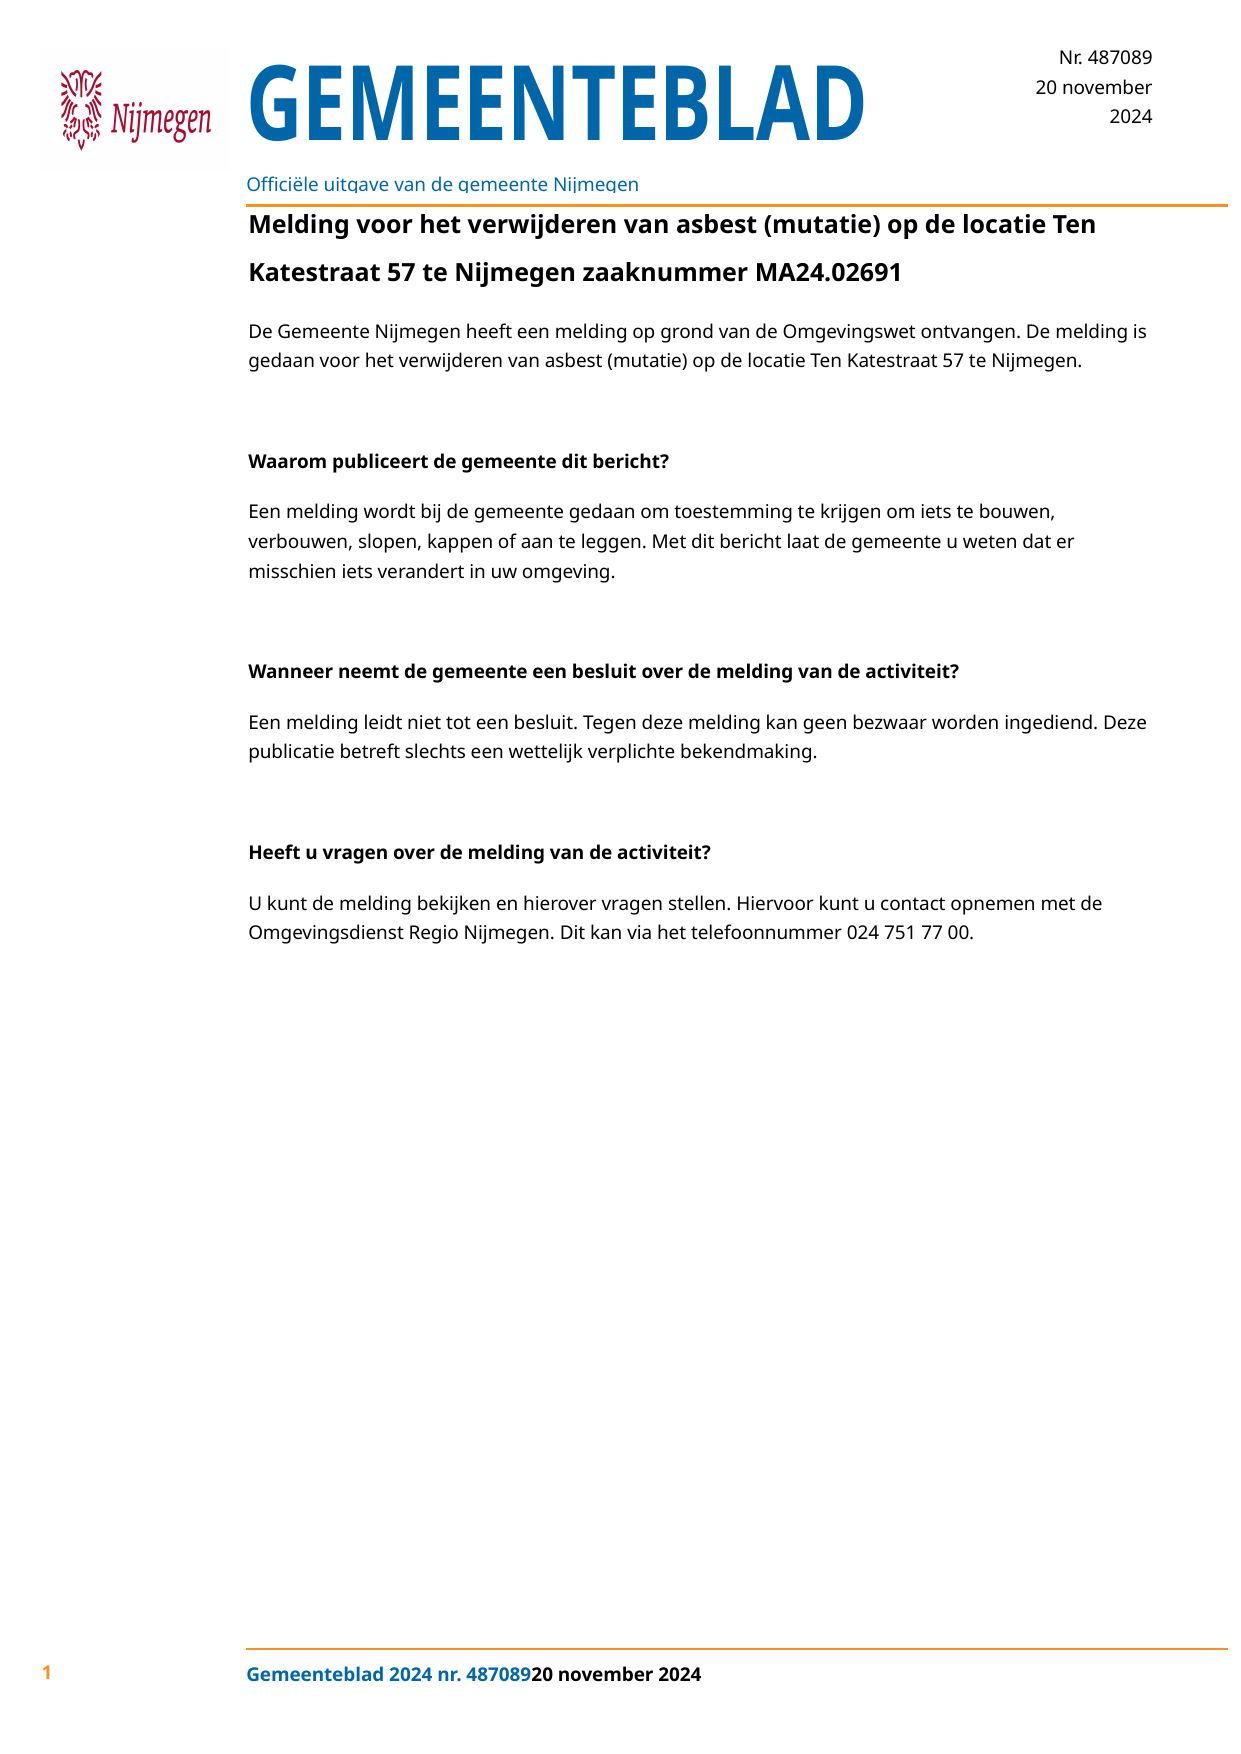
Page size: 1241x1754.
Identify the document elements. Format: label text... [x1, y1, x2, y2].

text Melding voor het verwijderen van asbest (mutatie) op de locatie Ten Katestraat 57 te Nijmegen zaaknummer MA24.02691 [248, 207, 1152, 288]
text Waarom publiceert de gemeente dit bericht? [248, 448, 1152, 474]
text Een melding leidt niet tot een besluit. Tegen deze melding kan geen bezwaar worden ingediend. Deze publicatie betreft slechts een wettelijk verplichte bekendmaking. [248, 709, 1152, 764]
picture [41, 47, 231, 172]
text Wanneer neemt de gemeente een besluit over de melding van de activiteit? [248, 659, 1152, 684]
text De Gemeente Nijmegen heeft een melding op grond van de Omgevingswet ontvangen. De melding is gedaan voor het verwijderen van asbest (mutatie) op de locatie Ten Katestraat 57 te Nijmegen. [248, 318, 1152, 373]
text Een melding wordt bij de gemeente gedaan om toestemming te krijgen om iets te bouwen, verbouwen, slopen, kappen of aan te leggen. Met dit bericht laat de gemeente u weten dat er misschien iets verandert in uw omgeving. [248, 499, 1152, 584]
text U kunt de melding bekijken en hierover vragen stellen. Hiervoor kunt u contact opnemen met de Omgevingsdienst Regio Nijmegen. Dit kan via het telefoonnummer 024 751 77 00. [248, 890, 1152, 945]
text Heeft u vragen over de melding van de activiteit? [248, 839, 1152, 865]
